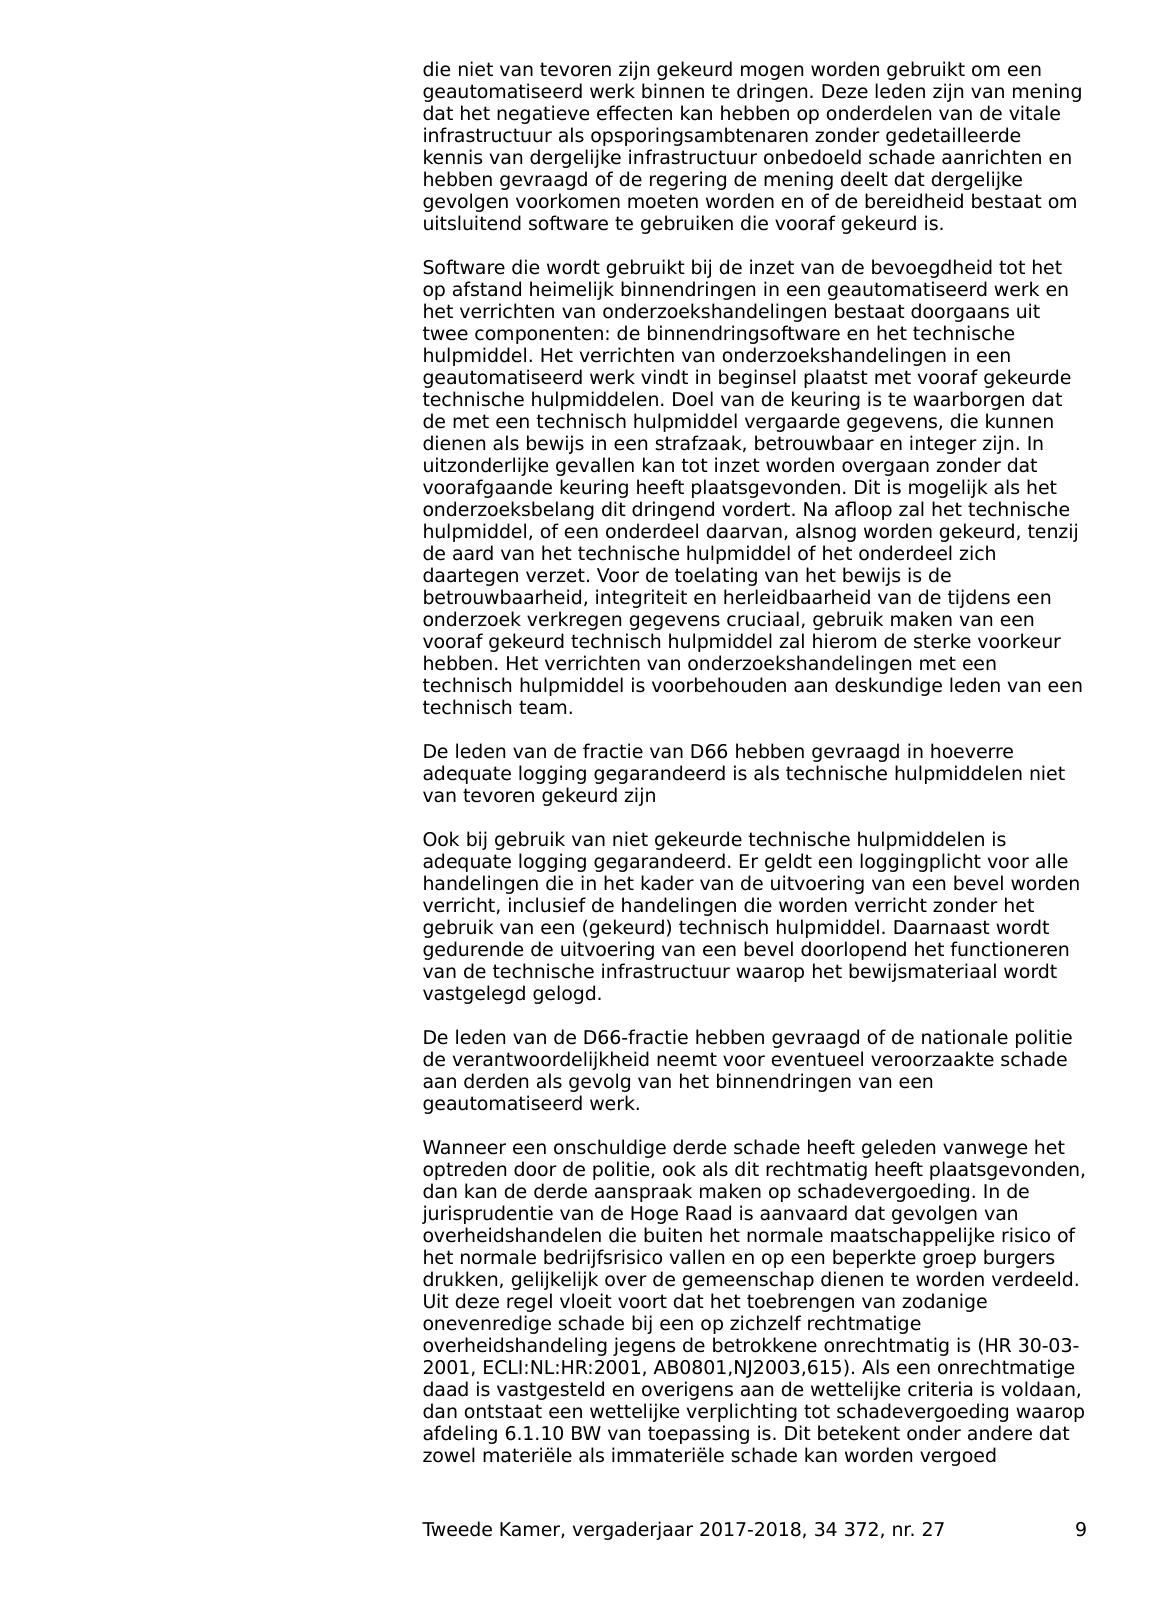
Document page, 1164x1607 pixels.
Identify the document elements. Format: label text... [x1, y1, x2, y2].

text De leden van de D66-fractie hebben gevraagd of de nationale politie de verantwoordelijkheid neemt voor eventueel veroorzaakte schade aan derden als gevolg van het binnendringen van een geautomatiseerd werk. [422, 1027, 1087, 1115]
text De leden van de fractie van D66 hebben gevraagd in hoeverre adequate logging gegarandeerd is als technische hulpmiddelen niet van tevoren gekeurd zijn [422, 741, 1087, 807]
text Wanneer een onschuldige derde schade heeft geleden vanwege het optreden door de politie, ook als dit rechtmatig heeft plaatsgevonden, dan kan de derde aanspraak maken op schadevergoeding. In de jurisprudentie van de Hoge Raad is aanvaard dat gevolgen van overheidshandelen die buiten het normale maatschappelijke risico of het normale bedrijfsrisico vallen en op een beperkte groep burgers drukken, gelijkelijk over de gemeenschap dienen te worden verdeeld. Uit deze regel vloeit voort dat het toebrengen van zodanige onevenredige schade bij een op zichzelf rechtmatige overheidshandeling jegens de betrokkene onrechtmatig is (HR 30-03-2001, ECLI:NL:HR:2001, AB0801,NJ2003,615). Als een onrechtmatige daad is vastgesteld en overigens aan de wettelijke criteria is voldaan, dan ontstaat een wettelijke verplichting tot schadevergoeding waarop afdeling 6.1.10 BW van toepassing is. Dit betekent onder andere dat zowel materiële als immateriële schade kan worden vergoed [422, 1137, 1087, 1467]
text die niet van tevoren zijn gekeurd mogen worden gebruikt om een geautomatiseerd werk binnen te dringen. Deze leden zijn van mening dat het negatieve effecten kan hebben op onderdelen van de vitale infrastructuur als opsporingsambtenaren zonder gedetailleerde kennis van dergelijke infrastructuur onbedoeld schade aanrichten en hebben gevraagd of de regering de mening deelt dat dergelijke gevolgen voorkomen moeten worden en of de bereidheid bestaat om uitsluitend software te gebruiken die vooraf gekeurd is. [422, 59, 1087, 235]
text Ook bij gebruik van niet gekeurde technische hulpmiddelen is adequate logging gegarandeerd. Er geldt een loggingplicht voor alle handelingen die in het kader van de uitvoering van een bevel worden verricht, inclusief de handelingen die worden verricht zonder het gebruik van een (gekeurd) technisch hulpmiddel. Daarnaast wordt gedurende de uitvoering van een bevel doorlopend het functioneren van de technische infrastructuur waarop het bewijsmateriaal wordt vastgelegd gelogd. [422, 829, 1087, 1005]
text Software die wordt gebruikt bij de inzet van de bevoegdheid tot het op afstand heimelijk binnendringen in een geautomatiseerd werk en het verrichten van onderzoekshandelingen bestaat doorgaans uit twee componenten: de binnendringsoftware en het technische hulpmiddel. Het verrichten van onderzoekshandelingen in een geautomatiseerd werk vindt in beginsel plaatst met vooraf gekeurde technische hulpmiddelen. Doel van de keuring is te waarborgen dat de met een technisch hulpmiddel vergaarde gegevens, die kunnen dienen als bewijs in een strafzaak, betrouwbaar en integer zijn. In uitzonderlijke gevallen kan tot inzet worden overgaan zonder dat voorafgaande keuring heeft plaatsgevonden. Dit is mogelijk als het onderzoeksbelang dit dringend vordert. Na afloop zal het technische hulpmiddel, of een onderdeel daarvan, alsnog worden gekeurd, tenzij de aard van het technische hulpmiddel of het onderdeel zich daartegen verzet. Voor de toelating van het bewijs is de betrouwbaarheid, integriteit en herleidbaarheid van de tijdens een onderzoek verkregen gegevens cruciaal, gebruik maken van een vooraf gekeurd technisch hulpmiddel zal hierom de sterke voorkeur hebben. Het verrichten van onderzoekshandelingen met een technisch hulpmiddel is voorbehouden aan deskundige leden van een technisch team. [422, 257, 1087, 719]
